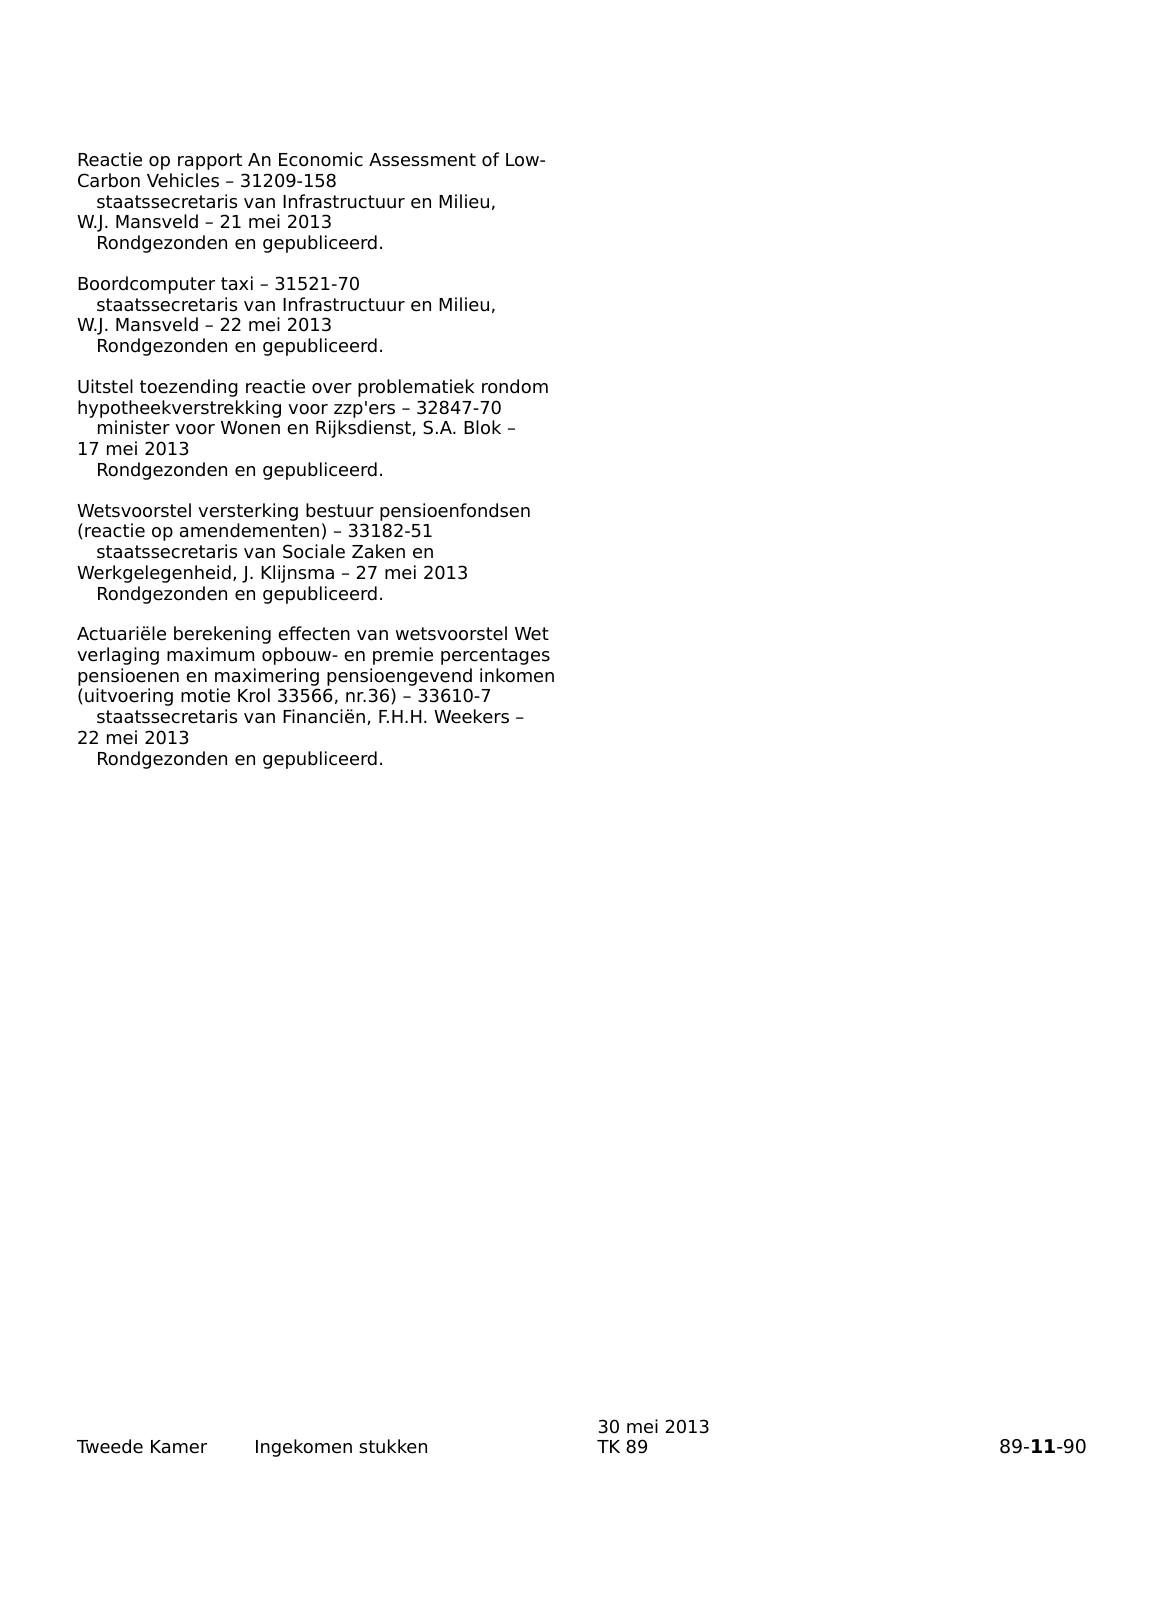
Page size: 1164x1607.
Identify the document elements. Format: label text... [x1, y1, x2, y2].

text staatssecretaris van Infrastructuur en Milieu, W.J. Mansveld – 21 mei 2013 [77, 192, 567, 233]
text Boordcomputer taxi – 31521-70 [77, 274, 567, 294]
text Rondgezonden en gepubliceerd. [77, 583, 567, 604]
text Rondgezonden en gepubliceerd. [77, 748, 567, 769]
text Wetsvoorstel versterking bestuur pensioenfondsen (reactie op amendementen) – 33182-51 [77, 500, 567, 542]
text staatssecretaris van Financiën, F.H.H. Weekers – 22 mei 2013 [77, 707, 567, 748]
text Rondgezonden en gepubliceerd. [77, 233, 567, 254]
text minister voor Wonen en Rijksdienst, S.A. Blok – 17 mei 2013 [77, 418, 567, 460]
text Rondgezonden en gepubliceerd. [77, 460, 567, 480]
text staatssecretaris van Sociale Zaken en Werkgelegenheid, J. Klijnsma – 27 mei 2013 [77, 542, 567, 583]
text Rondgezonden en gepubliceerd. [77, 336, 567, 357]
text Actuariële berekening effecten van wetsvoorstel Wet verlaging maximum opbouw- en premie percentages pensioenen en maximering pensioengevend inkomen (uitvoering motie Krol 33566, nr.36) – 33610-7 [77, 624, 567, 707]
text staatssecretaris van Infrastructuur en Milieu, W.J. Mansveld – 22 mei 2013 [77, 294, 567, 336]
text Uitstel toezending reactie over problematiek rondom hypotheekverstrekking voor zzp'ers – 32847-70 [77, 377, 567, 418]
text Reactie op rapport An Economic Assessment of Low-Carbon Vehicles – 31209-158 [77, 150, 567, 192]
